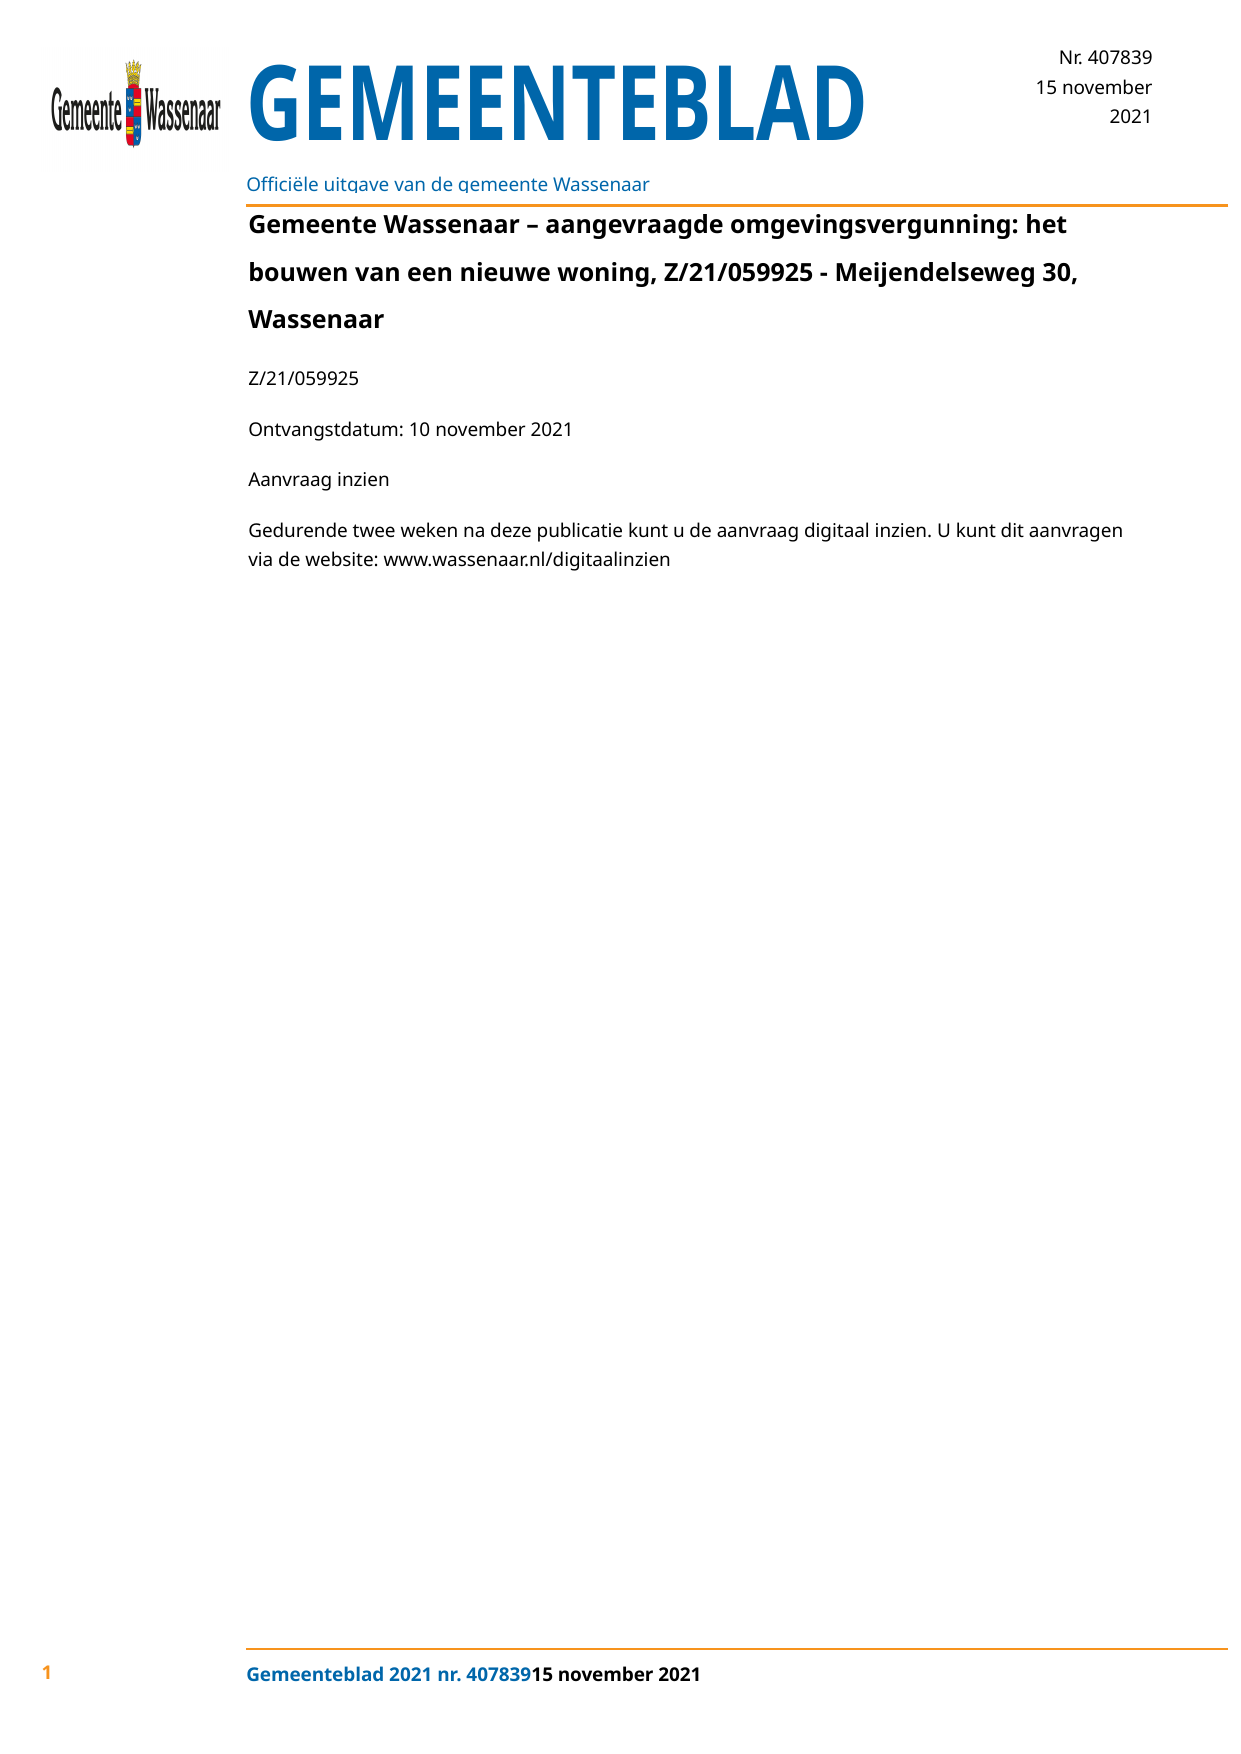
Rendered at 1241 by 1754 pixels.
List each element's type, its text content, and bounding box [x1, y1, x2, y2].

text Ontvangstdatum: 10 november 2021 [248, 416, 1152, 442]
text Aanvraag inzien [248, 466, 1152, 492]
text Gemeente Wassenaar – aangevraagde omgevingsvergunning: het bouwen van een nieuwe woning, Z/21/059925 - Meijendelseweg 30, Wassenaar [248, 207, 1152, 336]
text Z/21/059925 [248, 366, 1152, 391]
text Gedurende twee weken na deze publicatie kunt u de aanvraag digitaal inzien. U kunt dit aanvragen via de website: www.wassenaar.nl/digitaalinzien [248, 517, 1152, 572]
picture [41, 47, 231, 172]
